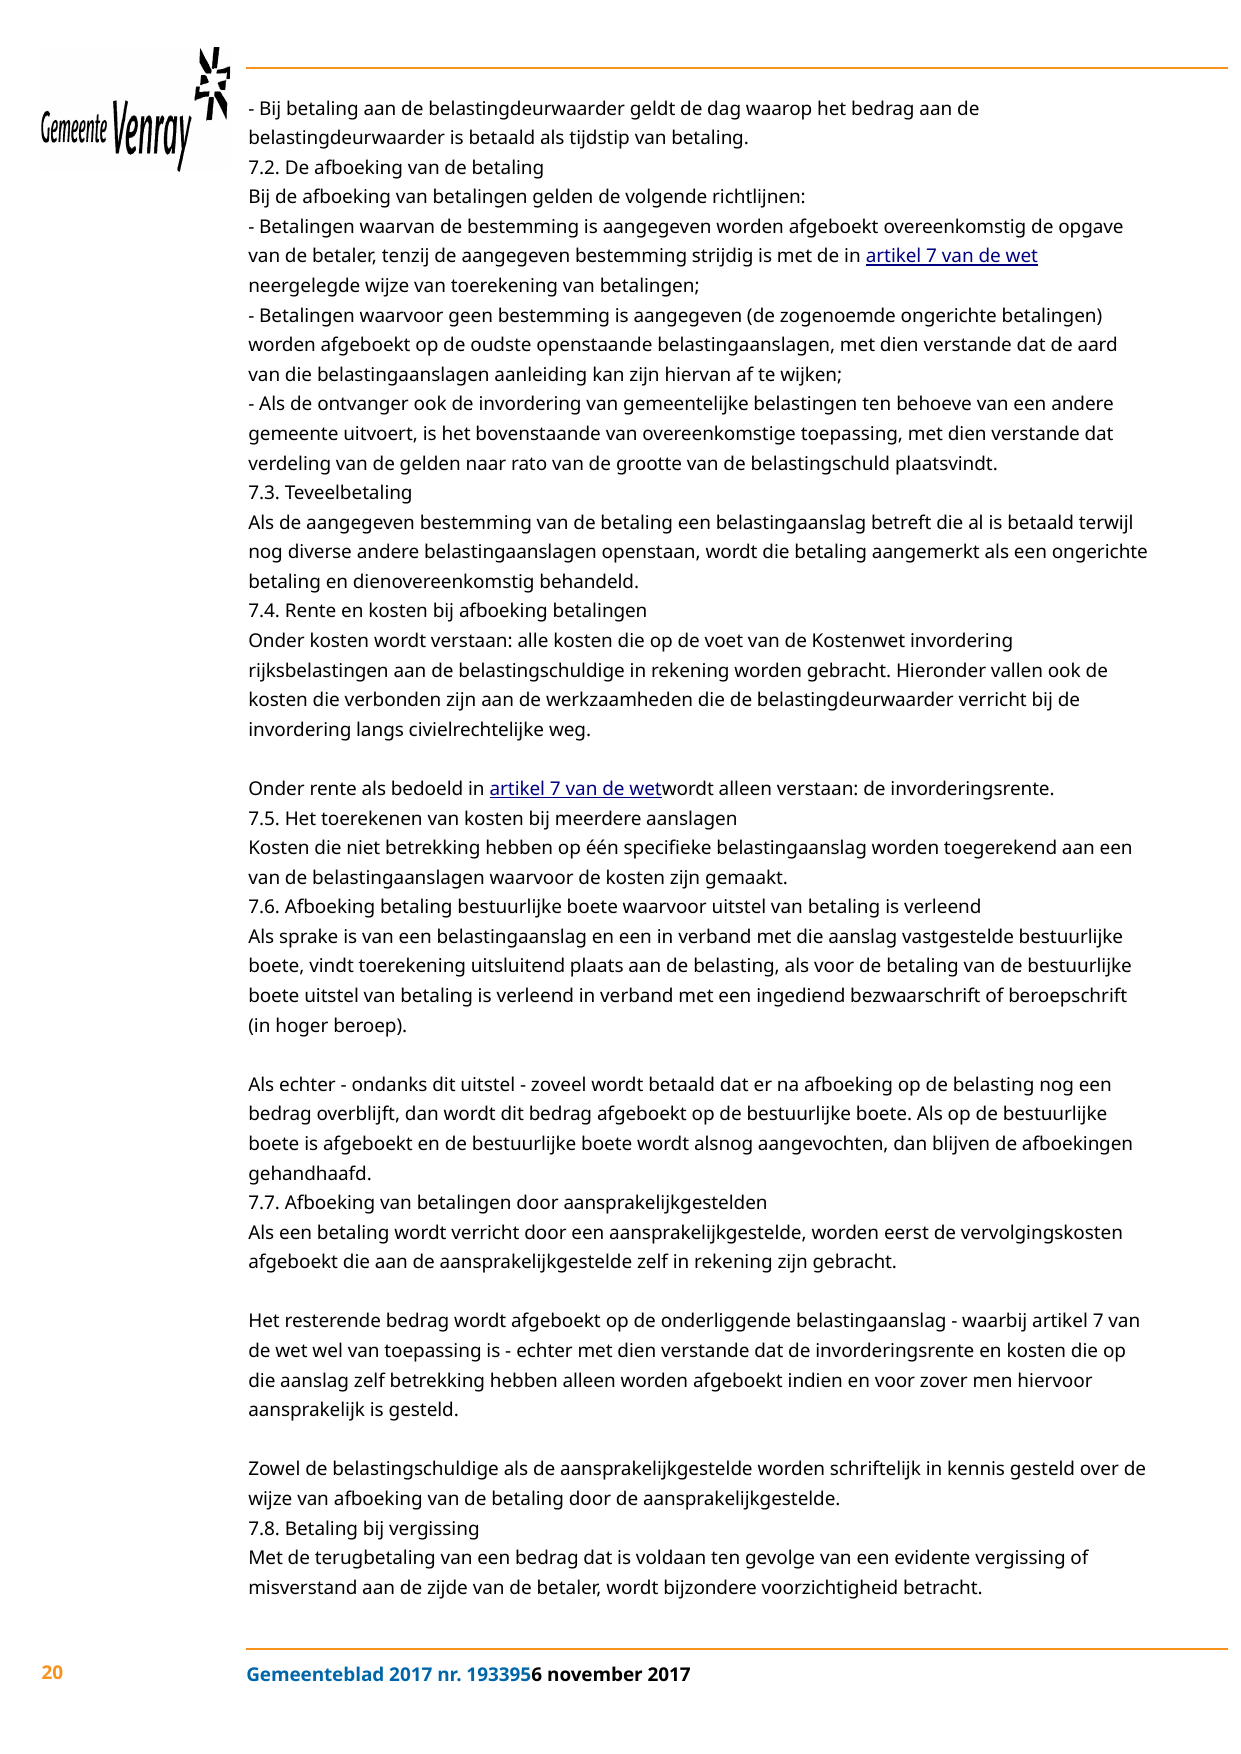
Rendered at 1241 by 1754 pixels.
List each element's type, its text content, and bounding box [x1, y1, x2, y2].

text Het resterende bedrag wordt afgeboekt op de onderliggende belastingaanslag - waarbij artikel 7 van de wet wel van toepassing is - echter met dien verstande dat de invorderingsrente en kosten die op die aanslag zelf betrekking hebben alleen worden afgeboekt indien en voor zover men hiervoor aansprakelijk is gesteld. [248, 1308, 1152, 1422]
text Als sprake is van een belastingaanslag en een in verband met die aanslag vastgestelde bestuurlijke boete, vindt toerekening uitsluitend plaats aan de belasting, als voor de betaling van de bestuurlijke boete uitstel van betaling is verleend in verband met een ingediend bezwaarschrift of beroepschrift (in hoger beroep). [248, 923, 1152, 1038]
text 7.4. Rente en kosten bij afboeking betalingen [248, 598, 1152, 623]
text Als de aangegeven bestemming van de betaling een belastingaanslag betreft die al is betaald terwijl nog diverse andere belastingaanslagen openstaan, wordt die betaling aangemerkt als een ongerichte betaling en dienovereenkomstig behandeld. [248, 509, 1152, 594]
text 7.5. Het toerekenen van kosten bij meerdere aanslagen [248, 805, 1152, 831]
text Bij de afboeking van betalingen gelden de volgende richtlijnen: [248, 183, 1152, 209]
text 7.3. Teveelbetaling [248, 479, 1152, 505]
text 7.2. De afboeking van de betaling [248, 154, 1152, 180]
text Onder rente als bedoeld in artikel 7 van de wetwordt alleen verstaan: de invorderingsrente. [248, 775, 1152, 801]
text - Bij betaling aan de belastingdeurwaarder geldt de dag waarop het bedrag aan de belastingdeurwaarder is betaald als tijdstip van betaling. [248, 95, 1152, 150]
text Onder kosten wordt verstaan: alle kosten die op de voet van de Kostenwet invordering rijksbelastingen aan de belastingschuldige in rekening worden gebracht. Hieronder vallen ook de kosten die verbonden zijn aan de werkzaamheden die de belastingdeurwaarder verricht bij de invordering langs civielrechtelijke weg. [248, 627, 1152, 742]
text Met de terugbetaling van een bedrag dat is voldaan ten gevolge van een evidente vergissing of misverstand aan de zijde van de betaler, wordt bijzondere voorzichtigheid betracht. [248, 1544, 1152, 1600]
text 7.7. Afboeking van betalingen door aansprakelijkgestelden [248, 1189, 1152, 1215]
text 7.8. Betaling bij vergissing [248, 1515, 1152, 1541]
text - Betalingen waarvoor geen bestemming is aangegeven (de zogenoemde ongerichte betalingen) worden afgeboekt op de oudste openstaande belastingaanslagen, met dien verstande dat de aard van die belastingaanslagen aanleiding kan zijn hiervan af te wijken; [248, 302, 1152, 387]
text Als echter - ondanks dit uitstel - zoveel wordt betaald dat er na afboeking op de belasting nog een bedrag overblijft, dan wordt dit bedrag afgeboekt op de bestuurlijke boete. Als op de bestuurlijke boete is afgeboekt en de bestuurlijke boete wordt alsnog aangevochten, dan blijven de afboekingen gehandhaafd. [248, 1071, 1152, 1186]
picture [41, 47, 231, 172]
text Als een betaling wordt verricht door een aansprakelijkgestelde, worden eerst de vervolgingskosten afgeboekt die aan de aansprakelijkgestelde zelf in rekening zijn gebracht. [248, 1219, 1152, 1274]
text - Betalingen waarvan de bestemming is aangegeven worden afgeboekt overeenkomstig de opgave van de betaler, tenzij de aangegeven bestemming strijdig is met de in artikel 7 van de wet neergelegde wijze van toerekening van betalingen; [248, 213, 1152, 298]
text - Als de ontvanger ook de invordering van gemeentelijke belastingen ten behoeve van een andere gemeente uitvoert, is het bovenstaande van overeenkomstige toepassing, met dien verstande dat verdeling van de gelden naar rato van de grootte van de belastingschuld plaatsvindt. [248, 391, 1152, 476]
text 7.6. Afboeking betaling bestuurlijke boete waarvoor uitstel van betaling is verleend [248, 893, 1152, 919]
text Zowel de belastingschuldige als de aansprakelijkgestelde worden schriftelijk in kennis gesteld over de wijze van afboeking van de betaling door de aansprakelijkgestelde. [248, 1456, 1152, 1511]
text Kosten die niet betrekking hebben op één specifieke belastingaanslag worden toegerekend aan een van de belastingaanslagen waarvoor de kosten zijn gemaakt. [248, 834, 1152, 890]
